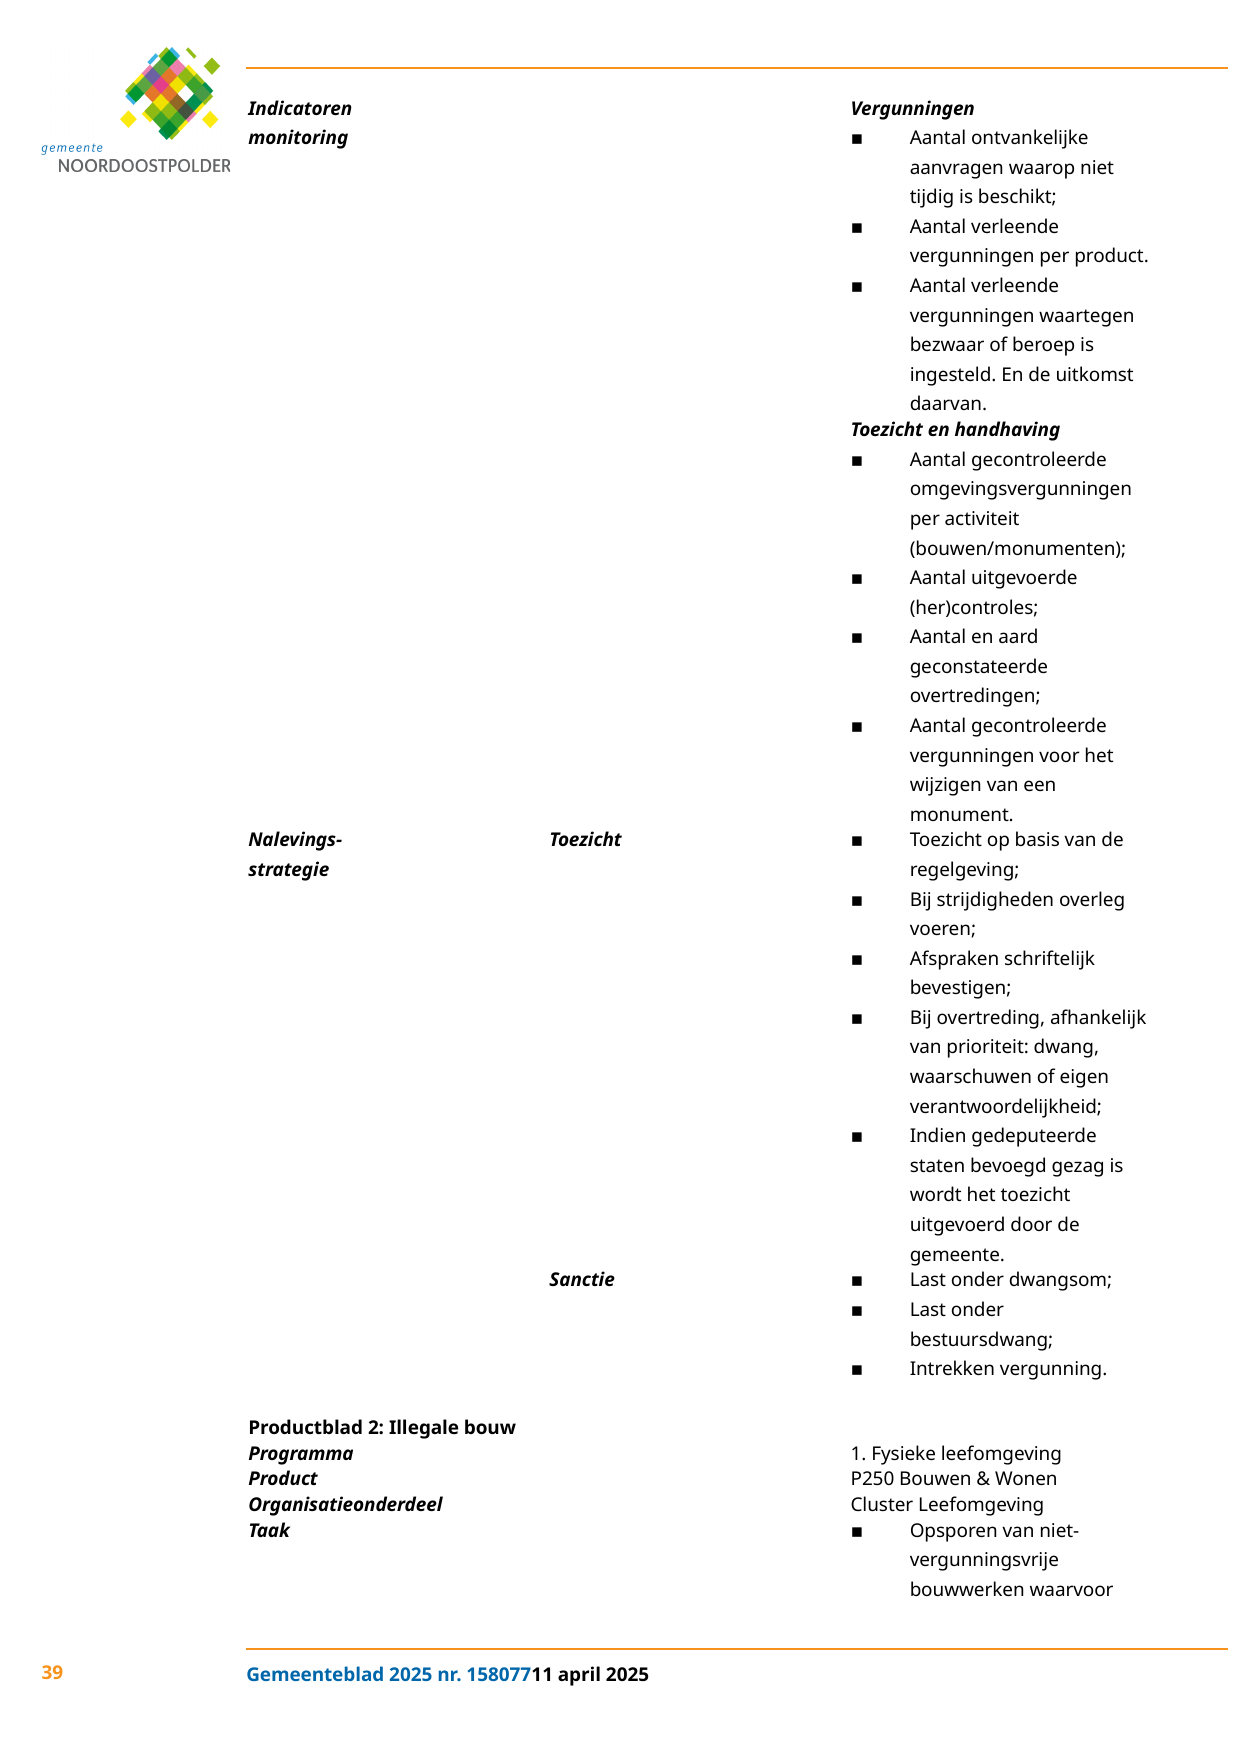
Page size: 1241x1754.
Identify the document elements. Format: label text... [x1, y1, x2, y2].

table_cell Sanctie [549, 1267, 850, 1381]
table_cell Cluster Leefomgeving [850, 1491, 1152, 1517]
table_cell Vergunningen Aantal ontvankelijke aanvragen waarop niet tijdig is beschikt; Aantal verleende vergunningen per product. Aantal verleende vergunningen waartegen bezwaar of beroep is ingesteld. En de uitkomst daarvan. [850, 95, 1152, 416]
table_cell Toezicht op basis van de regelgeving; Bij strijdigheden overleg voeren; Afspraken schriftelijk bevestigen; Bij overtreding, afhankelijk van prioriteit: dwang, waarschuwen of eigen verantwoordelijkheid; Indien gedeputeerde staten bevoegd gezag is wordt het toezicht uitgevoerd door de gemeente. [850, 827, 1152, 1267]
table_cell 1. Fysieke leefomgeving [850, 1440, 1152, 1465]
table_cell P250 Bouwen & Wonen [850, 1465, 1152, 1491]
table_cell Nalevings- strategie [248, 827, 549, 1267]
table_header Productblad 2: Illegale bouw [248, 1414, 1152, 1440]
picture [41, 47, 231, 172]
table_cell Organisatieonderdeel [248, 1491, 850, 1517]
table_cell Indicatoren monitoring [248, 95, 850, 827]
table_cell Opsporen van niet-vergunningsvrije bouwwerken waarvoor [850, 1517, 1152, 1602]
table_cell Taak [248, 1517, 850, 1602]
table_cell Last onder dwangsom; Last onder bestuursdwang; Intrekken vergunning. [850, 1267, 1152, 1381]
table_cell Product [248, 1465, 850, 1491]
table_cell Toezicht [549, 827, 850, 1267]
table_cell Programma [248, 1440, 850, 1465]
table_cell Toezicht en handhaving Aantal gecontroleerde omgevingsvergunningen per activiteit (bouwen/monumenten); Aantal uitgevoerde (her)controles; Aantal en aard geconstateerde overtredingen; Aantal gecontroleerde vergunningen voor het wijzigen van een monument. [850, 416, 1152, 827]
